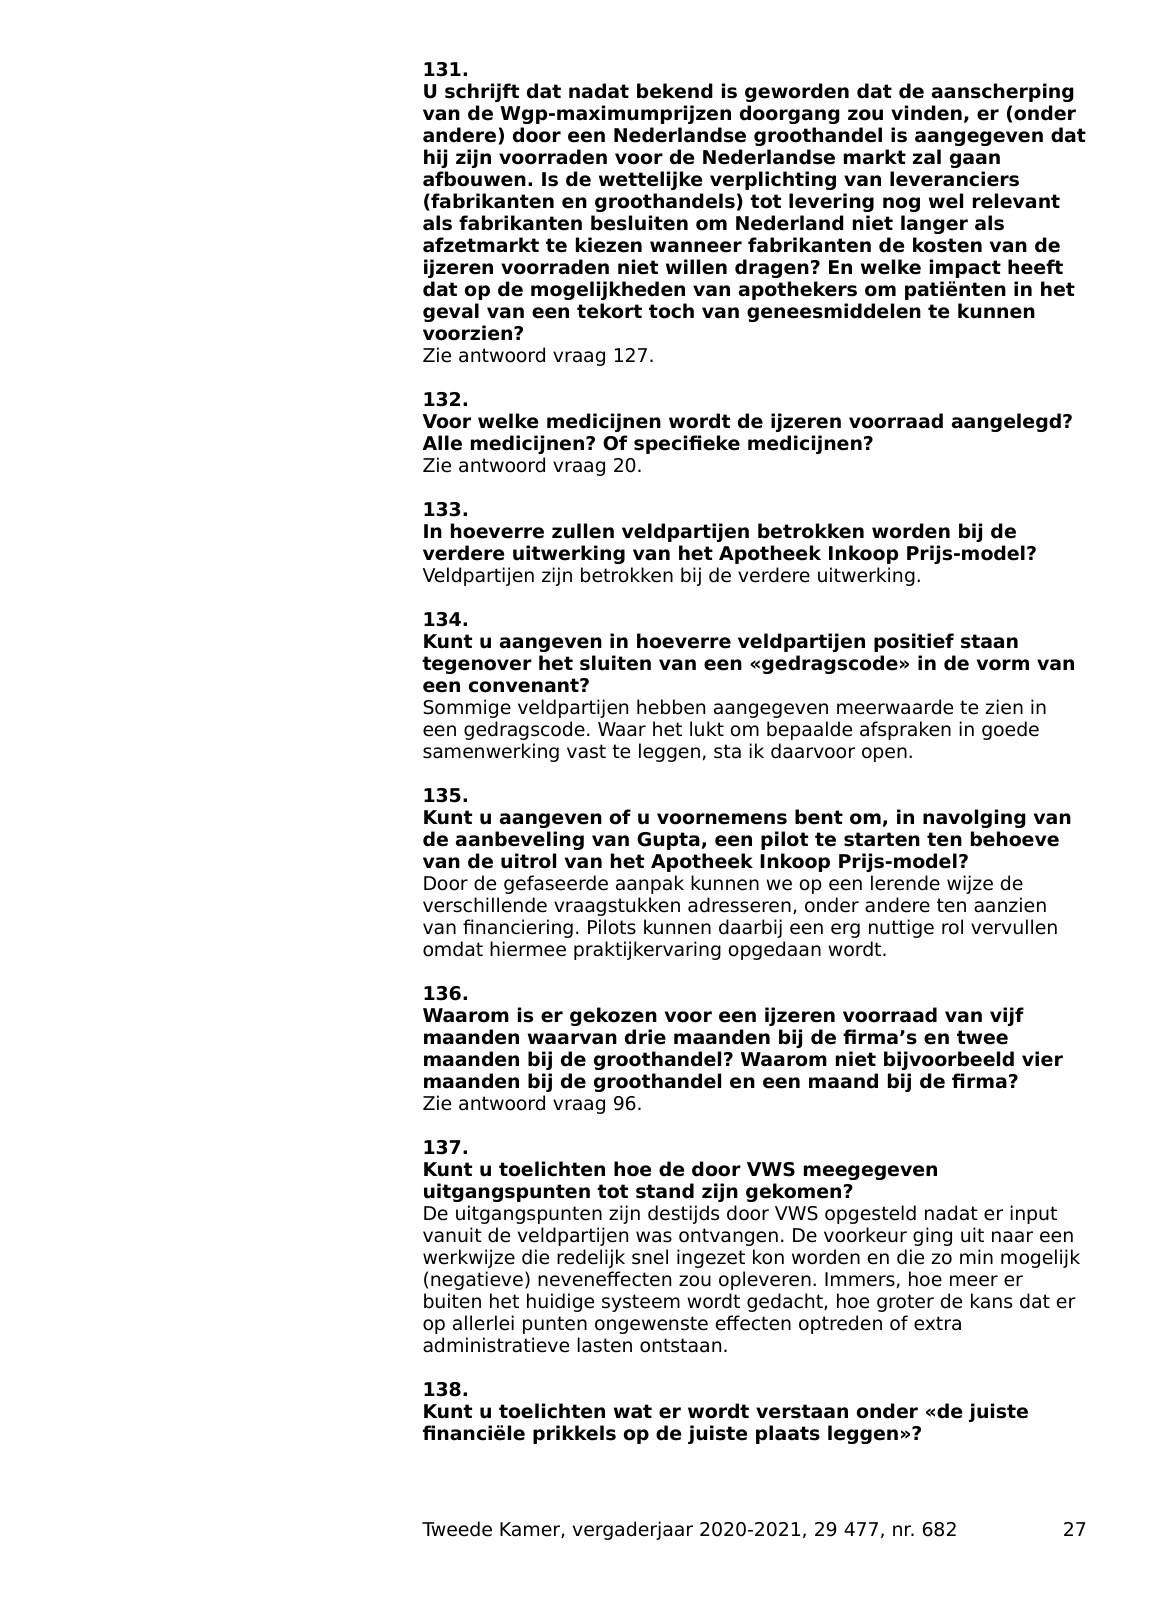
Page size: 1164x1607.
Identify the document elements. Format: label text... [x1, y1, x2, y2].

text Kunt u toelichten wat er wordt verstaan onder «de juiste financiële prikkels op de juiste plaats leggen»? [422, 1401, 1087, 1445]
text Door de gefaseerde aanpak kunnen we op een lerende wijze de verschillende vraagstukken adresseren, onder andere ten aanzien van financiering. Pilots kunnen daarbij een erg nuttige rol vervullen omdat hiermee praktijkervaring opgedaan wordt. [422, 873, 1087, 961]
text 137. [422, 1137, 1087, 1159]
text Kunt u aangeven in hoeverre veldpartijen positief staan tegenover het sluiten van een «gedragscode» in de vorm van een convenant? [422, 631, 1087, 697]
text Waarom is er gekozen voor een ijzeren voorraad van vijf maanden waarvan drie maanden bij de firma’s en twee maanden bij de groothandel? Waarom niet bijvoorbeeld vier maanden bij de groothandel en een maand bij de firma? [422, 1005, 1087, 1093]
text 132. [422, 389, 1087, 411]
text 138. [422, 1379, 1087, 1401]
text De uitgangspunten zijn destijds door VWS opgesteld nadat er input vanuit de veldpartijen was ontvangen. De voorkeur ging uit naar een werkwijze die redelijk snel ingezet kon worden en die zo min mogelijk (negatieve) neveneffecten zou opleveren. Immers, hoe meer er buiten het huidige systeem wordt gedacht, hoe groter de kans dat er op allerlei punten ongewenste effecten optreden of extra administratieve lasten ontstaan. [422, 1203, 1087, 1357]
text Voor welke medicijnen wordt de ijzeren voorraad aangelegd? Alle medicijnen? Of specifieke medicijnen? [422, 411, 1087, 455]
text Zie antwoord vraag 20. [422, 455, 1087, 477]
text Zie antwoord vraag 127. [422, 345, 1087, 367]
text Zie antwoord vraag 96. [422, 1093, 1087, 1115]
text 133. [422, 499, 1087, 521]
text U schrijft dat nadat bekend is geworden dat de aanscherping van de Wgp-maximumprijzen doorgang zou vinden, er (onder andere) door een Nederlandse groothandel is aangegeven dat hij zijn voorraden voor de Nederlandse markt zal gaan afbouwen. Is de wettelijke verplichting van leveranciers (fabrikanten en groothandels) tot levering nog wel relevant als fabrikanten besluiten om Nederland niet langer als afzetmarkt te kiezen wanneer fabrikanten de kosten van de ijzeren voorraden niet willen dragen? En welke impact heeft dat op de mogelijkheden van apothekers om patiënten in het geval van een tekort toch van geneesmiddelen te kunnen voorzien? [422, 81, 1087, 345]
text Veldpartijen zijn betrokken bij de verdere uitwerking. [422, 565, 1087, 587]
text 134. [422, 609, 1087, 631]
text 135. [422, 785, 1087, 807]
text 131. [422, 59, 1087, 81]
text Sommige veldpartijen hebben aangegeven meerwaarde te zien in een gedragscode. Waar het lukt om bepaalde afspraken in goede samenwerking vast te leggen, sta ik daarvoor open. [422, 697, 1087, 763]
text 136. [422, 983, 1087, 1005]
text Kunt u toelichten hoe de door VWS meegegeven uitgangspunten tot stand zijn gekomen? [422, 1159, 1087, 1203]
text In hoeverre zullen veldpartijen betrokken worden bij de verdere uitwerking van het Apotheek Inkoop Prijs-model? [422, 521, 1087, 565]
text Kunt u aangeven of u voornemens bent om, in navolging van de aanbeveling van Gupta, een pilot te starten ten behoeve van de uitrol van het Apotheek Inkoop Prijs-model? [422, 807, 1087, 873]
